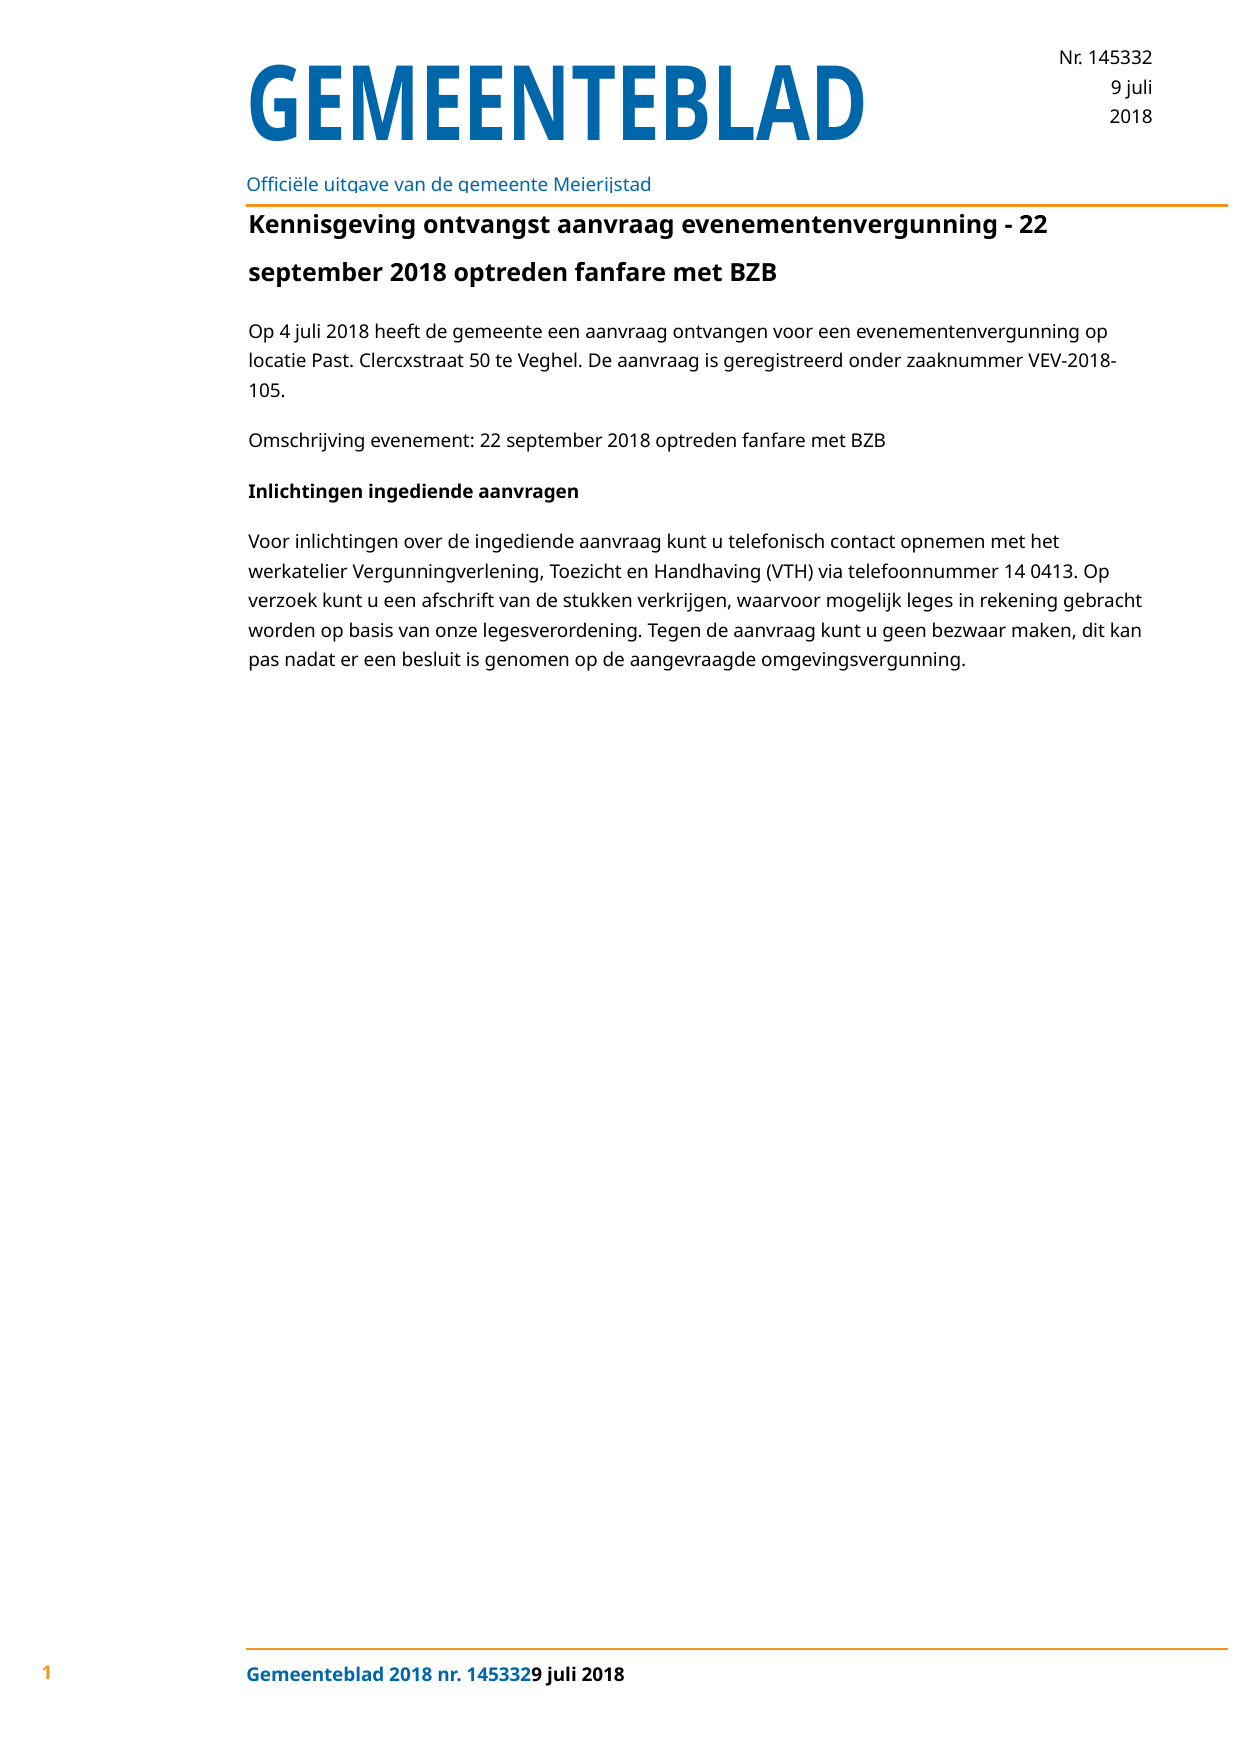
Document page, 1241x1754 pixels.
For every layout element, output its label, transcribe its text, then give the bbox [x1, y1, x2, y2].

text Inlichtingen ingediende aanvragen [248, 478, 1152, 504]
text Op 4 juli 2018 heeft de gemeente een aanvraag ontvangen voor een evenementenvergunning op locatie Past. Clercxstraat 50 te Veghel. De aanvraag is geregistreerd onder zaaknummer VEV-2018-105. [248, 318, 1152, 403]
text Omschrijving evenement: 22 september 2018 optreden fanfare met BZB [248, 427, 1152, 453]
text Kennisgeving ontvangst aanvraag evenementenvergunning - 22 september 2018 optreden fanfare met BZB [248, 207, 1152, 288]
text Voor inlichtingen over de ingediende aanvraag kunt u telefonisch contact opnemen met het werkatelier Vergunningverlening, Toezicht en Handhaving (VTH) via telefoonnummer 14 0413. Op verzoek kunt u een afschrift van de stukken verkrijgen, waarvoor mogelijk leges in rekening gebracht worden op basis van onze legesverordening. Tegen de aanvraag kunt u geen bezwaar maken, dit kan pas nadat er een besluit is genomen op de aangevraagde omgevingsvergunning. [248, 528, 1152, 672]
picture [41, 47, 231, 172]
